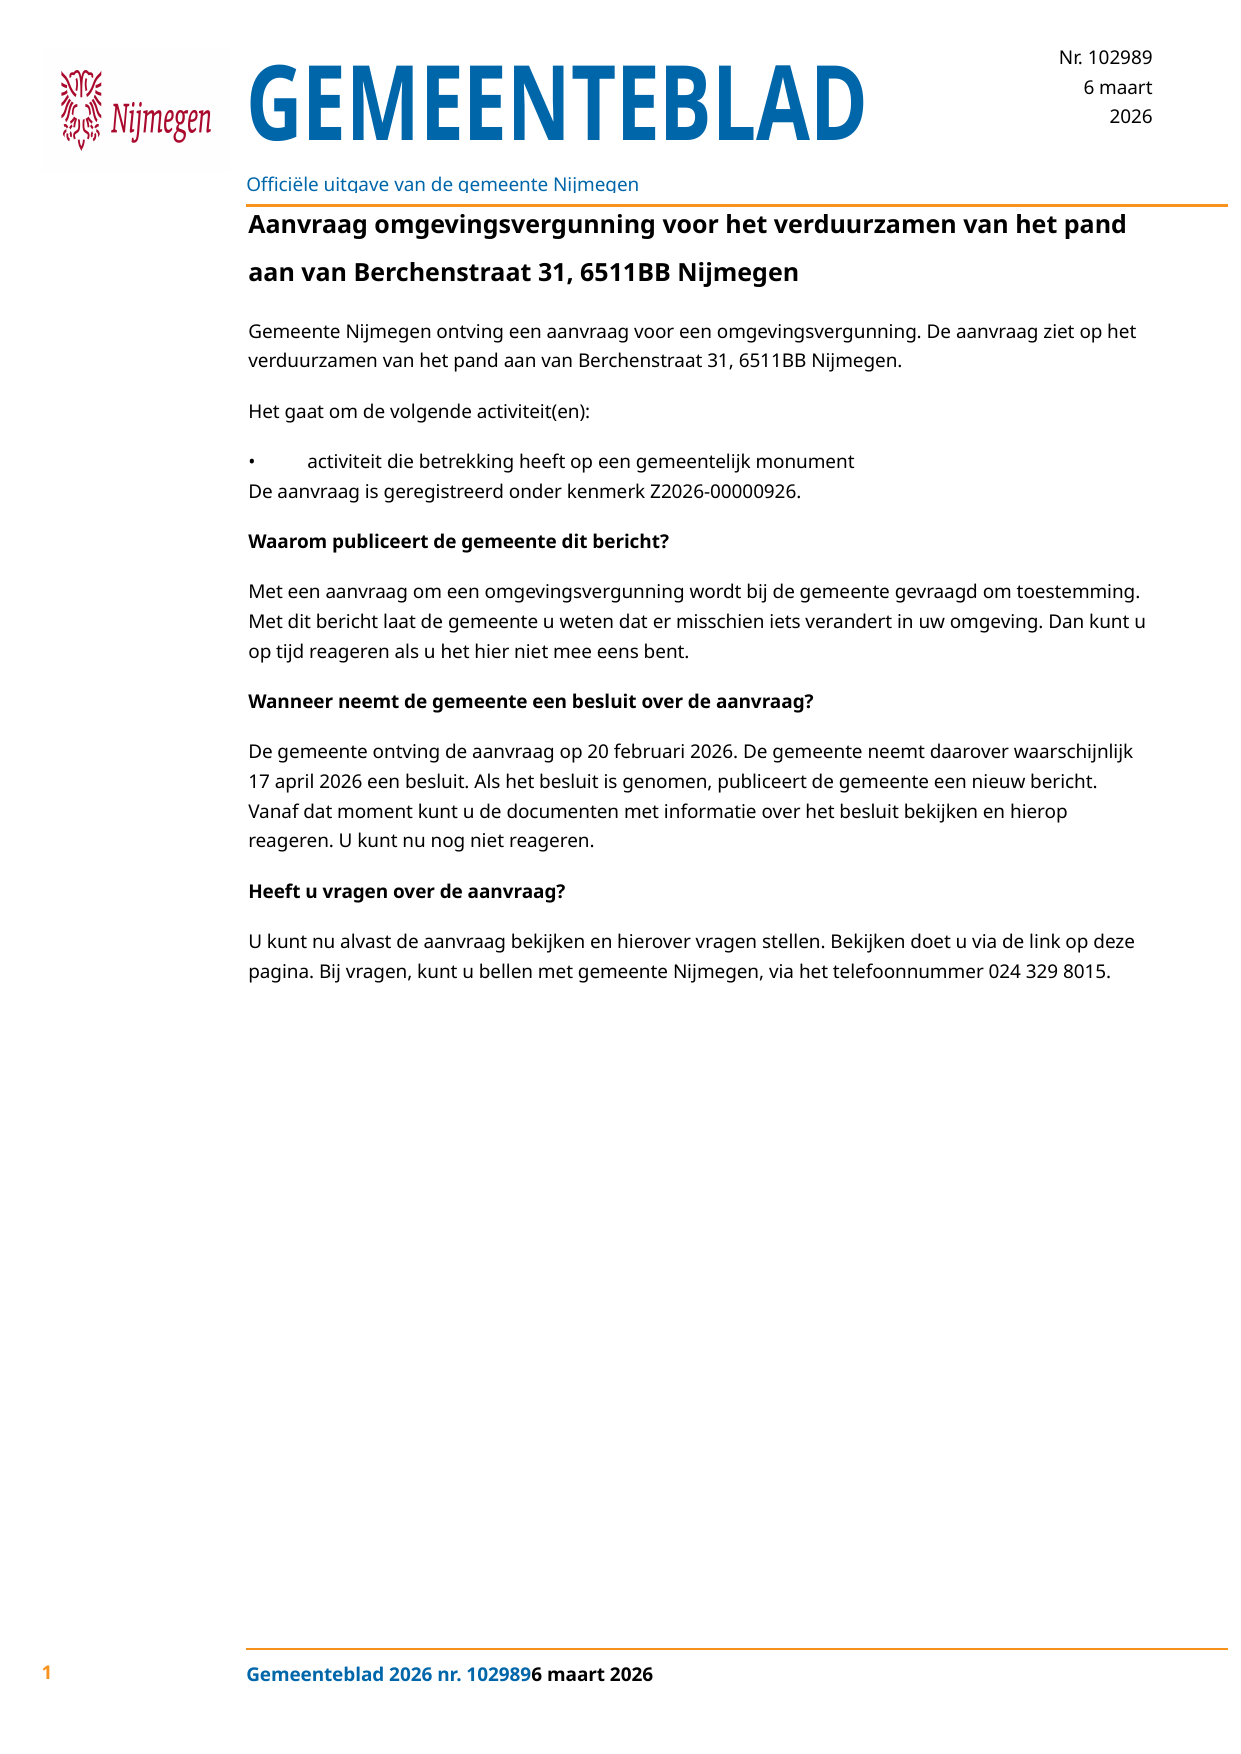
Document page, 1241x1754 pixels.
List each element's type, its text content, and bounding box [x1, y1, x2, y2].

text De gemeente ontving de aanvraag op 20 februari 2026. De gemeente neemt daarover waarschijnlijk 17 april 2026 een besluit. Als het besluit is genomen, publiceert de gemeente een nieuw bericht. Vanaf dat moment kunt u de documenten met informatie over het besluit bekijken en hierop reageren. U kunt nu nog niet reageren. [248, 739, 1152, 853]
text Het gaat om de volgende activiteit(en): [248, 398, 1152, 424]
text Waarom publiceert de gemeente dit bericht? [248, 528, 1152, 554]
text De aanvraag is geregistreerd onder kenmerk Z2026-00000926. [248, 478, 1152, 504]
text Wanneer neemt de gemeente een besluit over de aanvraag? [248, 688, 1152, 714]
text Met een aanvraag om een omgevingsvergunning wordt bij de gemeente gevraagd om toestemming. Met dit bericht laat de gemeente u weten dat er misschien iets verandert in uw omgeving. Dan kunt u op tijd reageren als u het hier niet mee eens bent. [248, 579, 1152, 664]
text Gemeente Nijmegen ontving een aanvraag voor een omgevingsvergunning. De aanvraag ziet op het verduurzamen van het pand aan van Berchenstraat 31, 6511BB Nijmegen. [248, 318, 1152, 373]
text U kunt nu alvast de aanvraag bekijken en hierover vragen stellen. Bekijken doet u via de link op deze pagina. Bij vragen, kunt u bellen met gemeente Nijmegen, via het telefoonnummer 024 329 8015. [248, 928, 1152, 984]
text Aanvraag omgevingsvergunning voor het verduurzamen van het pand aan van Berchenstraat 31, 6511BB Nijmegen [248, 207, 1152, 288]
list activiteit die betrekking heeft op een gemeentelijk monument [248, 448, 1152, 474]
text Heeft u vragen over de aanvraag? [248, 878, 1152, 904]
picture [41, 47, 231, 172]
